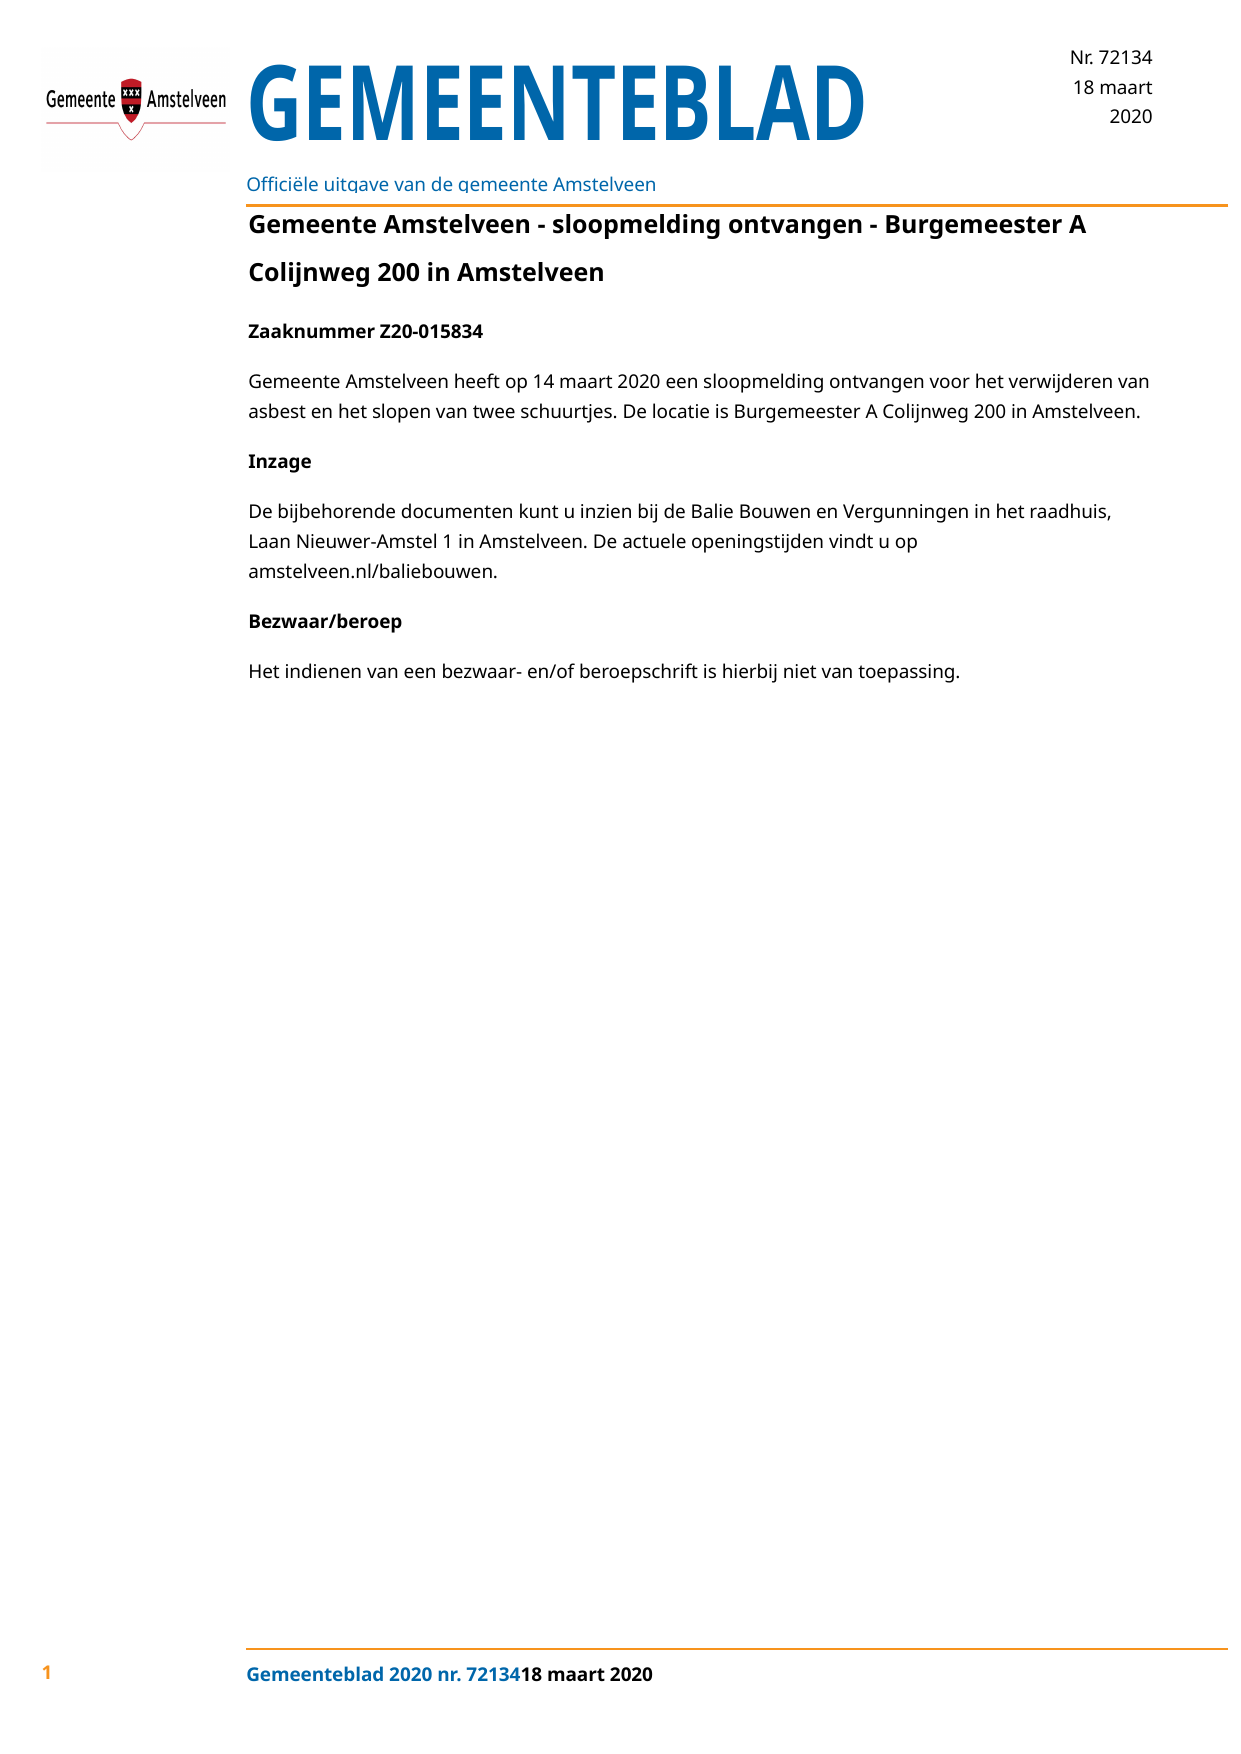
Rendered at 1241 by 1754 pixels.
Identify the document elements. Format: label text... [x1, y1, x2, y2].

text Het indienen van een bezwaar- en/of beroepschrift is hierbij niet van toepassing. [248, 659, 1152, 684]
text Gemeente Amstelveen heeft op 14 maart 2020 een sloopmelding ontvangen voor het verwijderen van asbest en het slopen van twee schuurtjes. De locatie is Burgemeester A Colijnweg 200 in Amstelveen. [248, 368, 1152, 424]
picture [41, 47, 231, 172]
text Zaaknummer Z20-015834 [248, 318, 1152, 344]
text Gemeente Amstelveen - sloopmelding ontvangen - Burgemeester A Colijnweg 200 in Amstelveen [248, 207, 1152, 288]
text De bijbehorende documenten kunt u inzien bij de Balie Bouwen en Vergunningen in het raadhuis, Laan Nieuwer-Amstel 1 in Amstelveen. De actuele openingstijden vindt u op amstelveen.nl/baliebouwen. [248, 499, 1152, 584]
text Inzage [248, 448, 1152, 474]
text Bezwaar/beroep [248, 608, 1152, 634]
